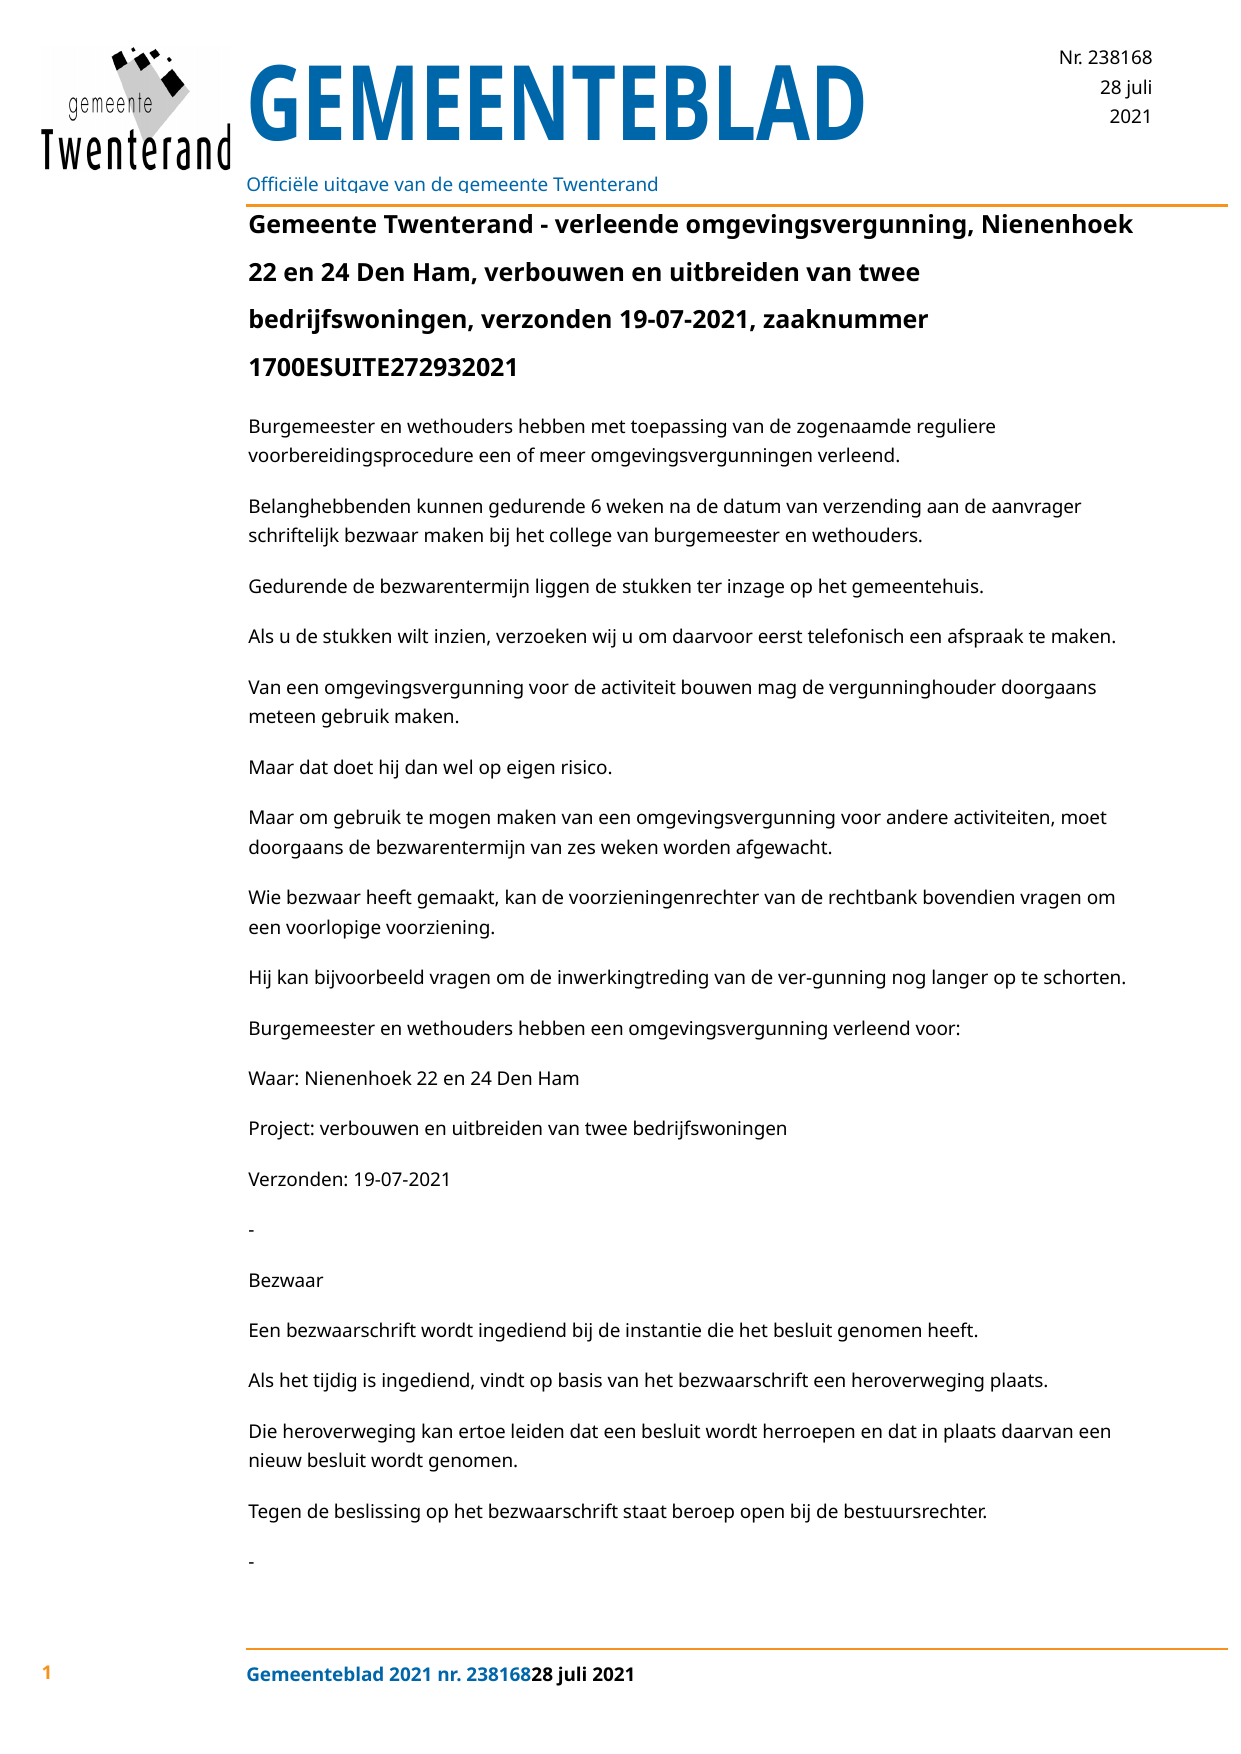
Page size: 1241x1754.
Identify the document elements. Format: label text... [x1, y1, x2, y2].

text Burgemeester en wethouders hebben een omgevingsvergunning verleend voor: [248, 1015, 1152, 1041]
text Gemeente Twenterand - verleende omgevingsvergunning, Nienenhoek 22 en 24 Den Ham, verbouwen en uitbreiden van twee bedrijfswoningen, verzonden 19-07-2021, zaaknummer 1700ESUITE272932021 [248, 207, 1152, 384]
text Van een omgevingsvergunning voor de activiteit bouwen mag de vergunninghouder doorgaans meteen gebruik maken. [248, 674, 1152, 729]
text - [248, 1216, 1152, 1242]
text Als u de stukken wilt inzien, verzoeken wij u om daarvoor eerst telefonisch een afspraak te maken. [248, 623, 1152, 649]
picture [41, 47, 231, 172]
text Belanghebbenden kunnen gedurende 6 weken na de datum van verzending aan de aanvrager schriftelijk bezwaar maken bij het college van burgemeester en wethouders. [248, 493, 1152, 548]
text Maar om gebruik te mogen maken van een omgevingsvergunning voor andere activiteiten, moet doorgaans de bezwarentermijn van zes weken worden afgewacht. [248, 804, 1152, 860]
text Wie bezwaar heeft gemaakt, kan de voorzieningenrechter van de rechtbank bovendien vragen om een voorlopige voorziening. [248, 884, 1152, 940]
text Als het tijdig is ingediend, vindt op basis van het bezwaarschrift een heroverweging plaats. [248, 1368, 1152, 1393]
text Project: verbouwen en uitbreiden van twee bedrijfswoningen [248, 1116, 1152, 1141]
text - [248, 1548, 1152, 1574]
text Verzonden: 19-07-2021 [248, 1166, 1152, 1192]
text Die heroverweging kan ertoe leiden dat een besluit wordt herroepen en dat in plaats daarvan een nieuw besluit wordt genomen. [248, 1418, 1152, 1473]
text Burgemeester en wethouders hebben met toepassing van de zogenaamde reguliere voorbereidingsprocedure een of meer omgevingsvergunningen verleend. [248, 413, 1152, 468]
text Hij kan bijvoorbeeld vragen om de inwerkingtreding van de ver-gunning nog langer op te schorten. [248, 964, 1152, 990]
text Maar dat doet hij dan wel op eigen risico. [248, 754, 1152, 780]
text Bezwaar [248, 1267, 1152, 1293]
text Tegen de beslissing op het bezwaarschrift staat beroep open bij de bestuursrechter. [248, 1498, 1152, 1524]
text Waar: Nienenhoek 22 en 24 Den Ham [248, 1065, 1152, 1091]
text Gedurende de bezwarentermijn liggen de stukken ter inzage op het gemeentehuis. [248, 573, 1152, 599]
text Een bezwaarschrift wordt ingediend bij de instantie die het besluit genomen heeft. [248, 1317, 1152, 1343]
